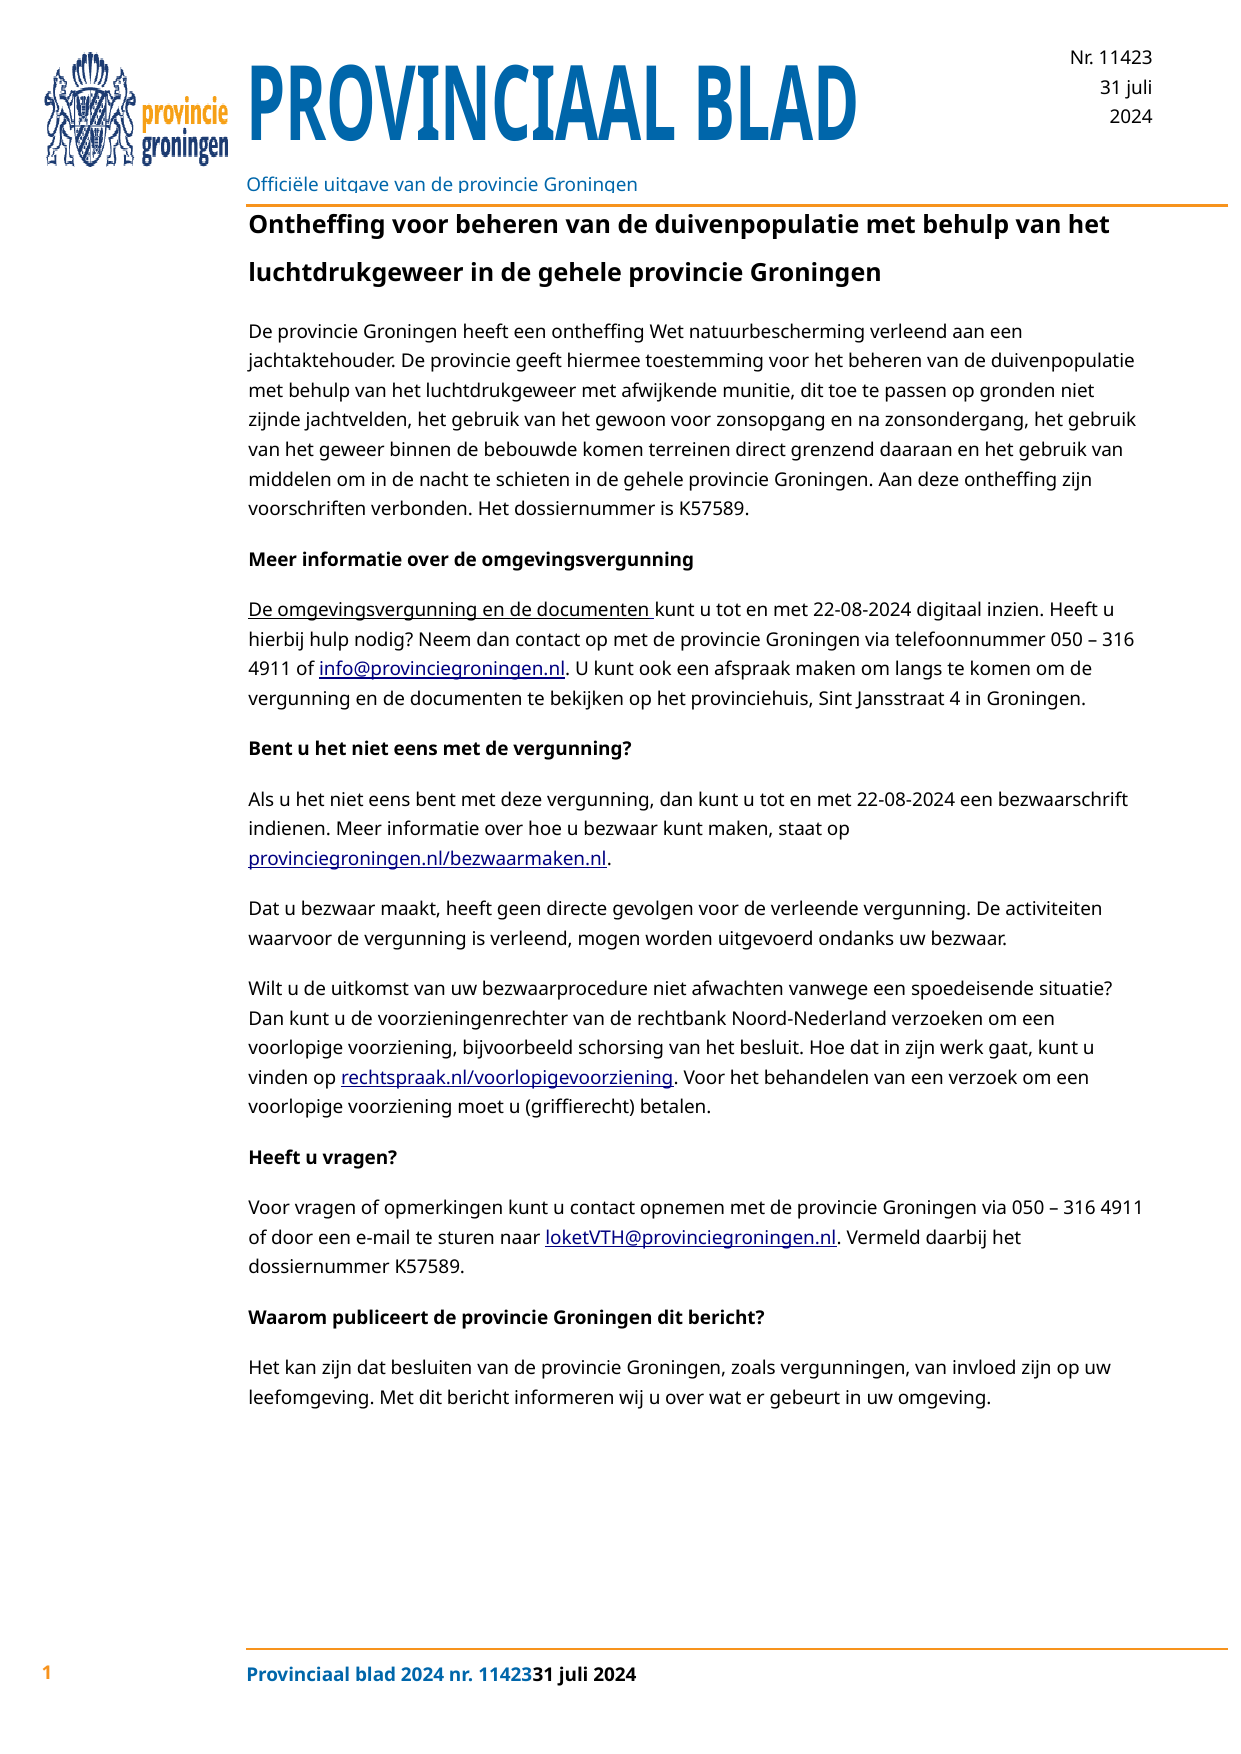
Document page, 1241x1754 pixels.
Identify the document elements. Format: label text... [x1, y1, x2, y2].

text Meer informatie over de omgevingsvergunning [248, 546, 1152, 572]
text Bent u het niet eens met de vergunning? [248, 735, 1152, 761]
text De omgevingsvergunning en de documenten kunt u tot en met 22-08-2024 digitaal inzien. Heeft u hierbij hulp nodig? Neem dan contact op met de provincie Groningen via telefoonnummer 050 – 316 4911 of info@provinciegroningen.nl. U kunt ook een afspraak maken om langs te komen om de vergunning en de documenten te bekijken op het provinciehuis, Sint Jansstraat 4 in Groningen. [248, 596, 1152, 711]
text Als u het niet eens bent met deze vergunning, dan kunt u tot en met 22-08-2024 een bezwaarschrift indienen. Meer informatie over hoe u bezwaar kunt maken, staat op provinciegroningen.nl/bezwaarmaken.nl. [248, 786, 1152, 871]
text Wilt u de uitkomst van uw bezwaarprocedure niet afwachten vanwege een spoedeisende situatie? Dan kunt u de voorzieningenrechter van de rechtbank Noord-Nederland verzoeken om een voorlopige voorziening, bijvoorbeeld schorsing van het besluit. Hoe dat in zijn werk gaat, kunt u vinden op rechtspraak.nl/voorlopigevoorziening. Voor het behandelen van een verzoek om een voorlopige voorziening moet u (griffierecht) betalen. [248, 975, 1152, 1119]
text Voor vragen of opmerkingen kunt u contact opnemen met de provincie Groningen via 050 – 316 4911 of door een e-mail te sturen naar loketVTH@provinciegroningen.nl. Vermeld daarbij het dossiernummer K57589. [248, 1194, 1152, 1279]
text Heeft u vragen? [248, 1144, 1152, 1170]
text Dat u bezwaar maakt, heeft geen directe gevolgen voor de verleende vergunning. De activiteiten waarvoor de vergunning is verleend, mogen worden uitgevoerd ondanks uw bezwaar. [248, 895, 1152, 951]
text Het kan zijn dat besluiten van de provincie Groningen, zoals vergunningen, van invloed zijn op uw leefomgeving. Met dit bericht informeren wij u over wat er gebeurt in uw omgeving. [248, 1354, 1152, 1410]
picture [41, 47, 231, 172]
text Ontheffing voor beheren van de duivenpopulatie met behulp van het luchtdrukgeweer in de gehele provincie Groningen [248, 207, 1152, 288]
text Waarom publiceert de provincie Groningen dit bericht? [248, 1304, 1152, 1330]
text De provincie Groningen heeft een ontheffing Wet natuurbescherming verleend aan een jachtaktehouder. De provincie geeft hiermee toestemming voor het beheren van de duivenpopulatie met behulp van het luchtdrukgeweer met afwijkende munitie, dit toe te passen op gronden niet zijnde jachtvelden, het gebruik van het gewoon voor zonsopgang en na zonsondergang, het gebruik van het geweer binnen de bebouwde komen terreinen direct grenzend daaraan en het gebruik van middelen om in de nacht te schieten in de gehele provincie Groningen. Aan deze ontheffing zijn voorschriften verbonden. Het dossiernummer is K57589. [248, 318, 1152, 521]
